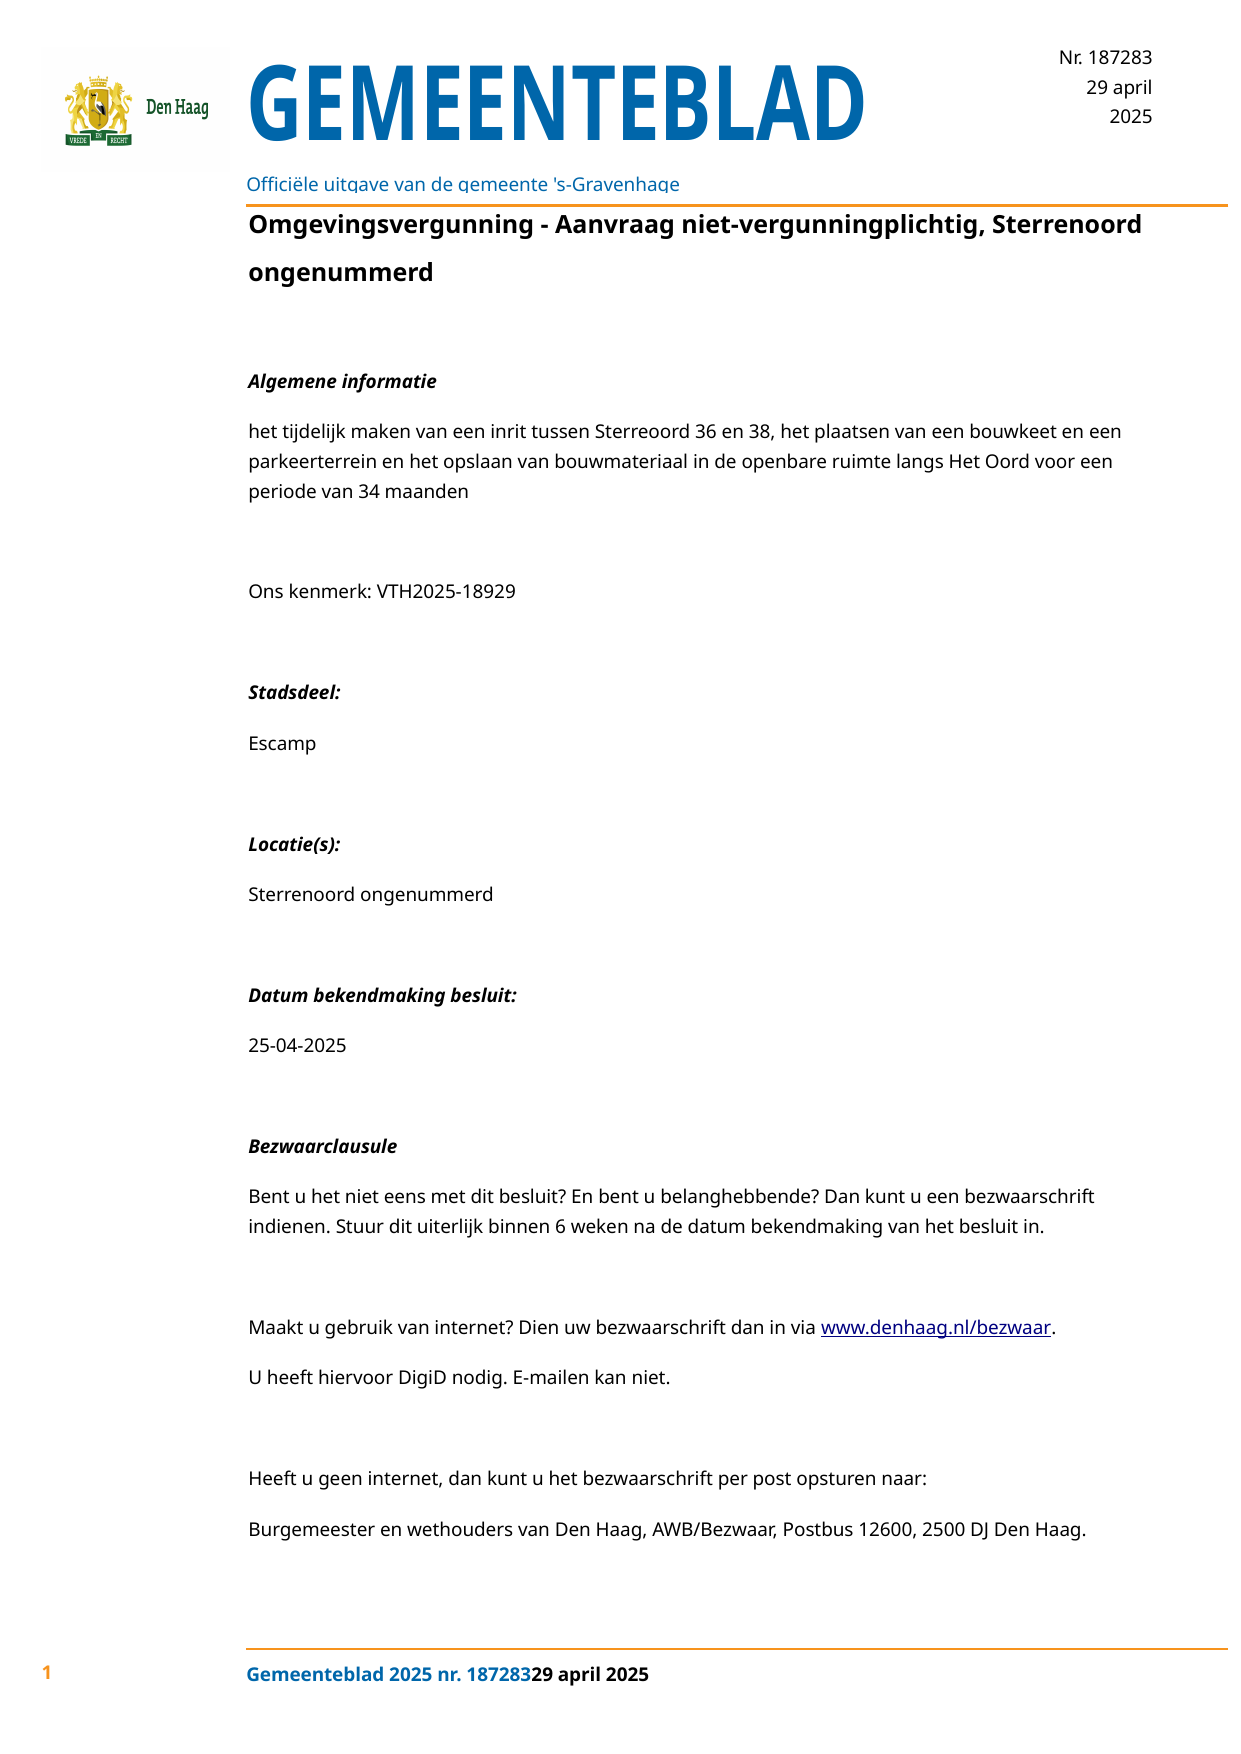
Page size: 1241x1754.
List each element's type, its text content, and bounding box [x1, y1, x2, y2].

text Bezwaarclausule [248, 1133, 1152, 1159]
text Maakt u gebruik van internet? Dien uw bezwaarschrift dan in via www.denhaag.nl/bezwaar. [248, 1314, 1152, 1340]
text Heeft u geen internet, dan kunt u het bezwaarschrift per post opsturen naar: [248, 1465, 1152, 1491]
text U heeft hiervoor DigiD nodig. E-mailen kan niet. [248, 1364, 1152, 1390]
text het tijdelijk maken van een inrit tussen Sterreoord 36 en 38, het plaatsen van een bouwkeet en een parkeerterrein en het opslaan van bouwmateriaal in de openbare ruimte langs Het Oord voor een periode van 34 maanden [248, 419, 1152, 504]
text Datum bekendmaking besluit: [248, 982, 1152, 1008]
text Bent u het niet eens met dit besluit? En bent u belanghebbende? Dan kunt u een bezwaarschrift indienen. Stuur dit uiterlijk binnen 6 weken na de datum bekendmaking van het besluit in. [248, 1184, 1152, 1239]
text Burgemeester en wethouders van Den Haag, AWB/Bezwaar, Postbus 12600, 2500 DJ Den Haag. [248, 1516, 1152, 1542]
text Escamp [248, 730, 1152, 756]
text Algemene informatie [248, 368, 1152, 394]
text 25-04-2025 [248, 1032, 1152, 1058]
text Locatie(s): [248, 831, 1152, 857]
picture [41, 47, 231, 172]
text Ons kenmerk: VTH2025-18929 [248, 579, 1152, 604]
text Omgevingsvergunning - Aanvraag niet-vergunningplichtig, Sterrenoord ongenummerd [248, 207, 1152, 288]
text Sterrenoord ongenummerd [248, 881, 1152, 907]
text Stadsdeel: [248, 679, 1152, 705]
